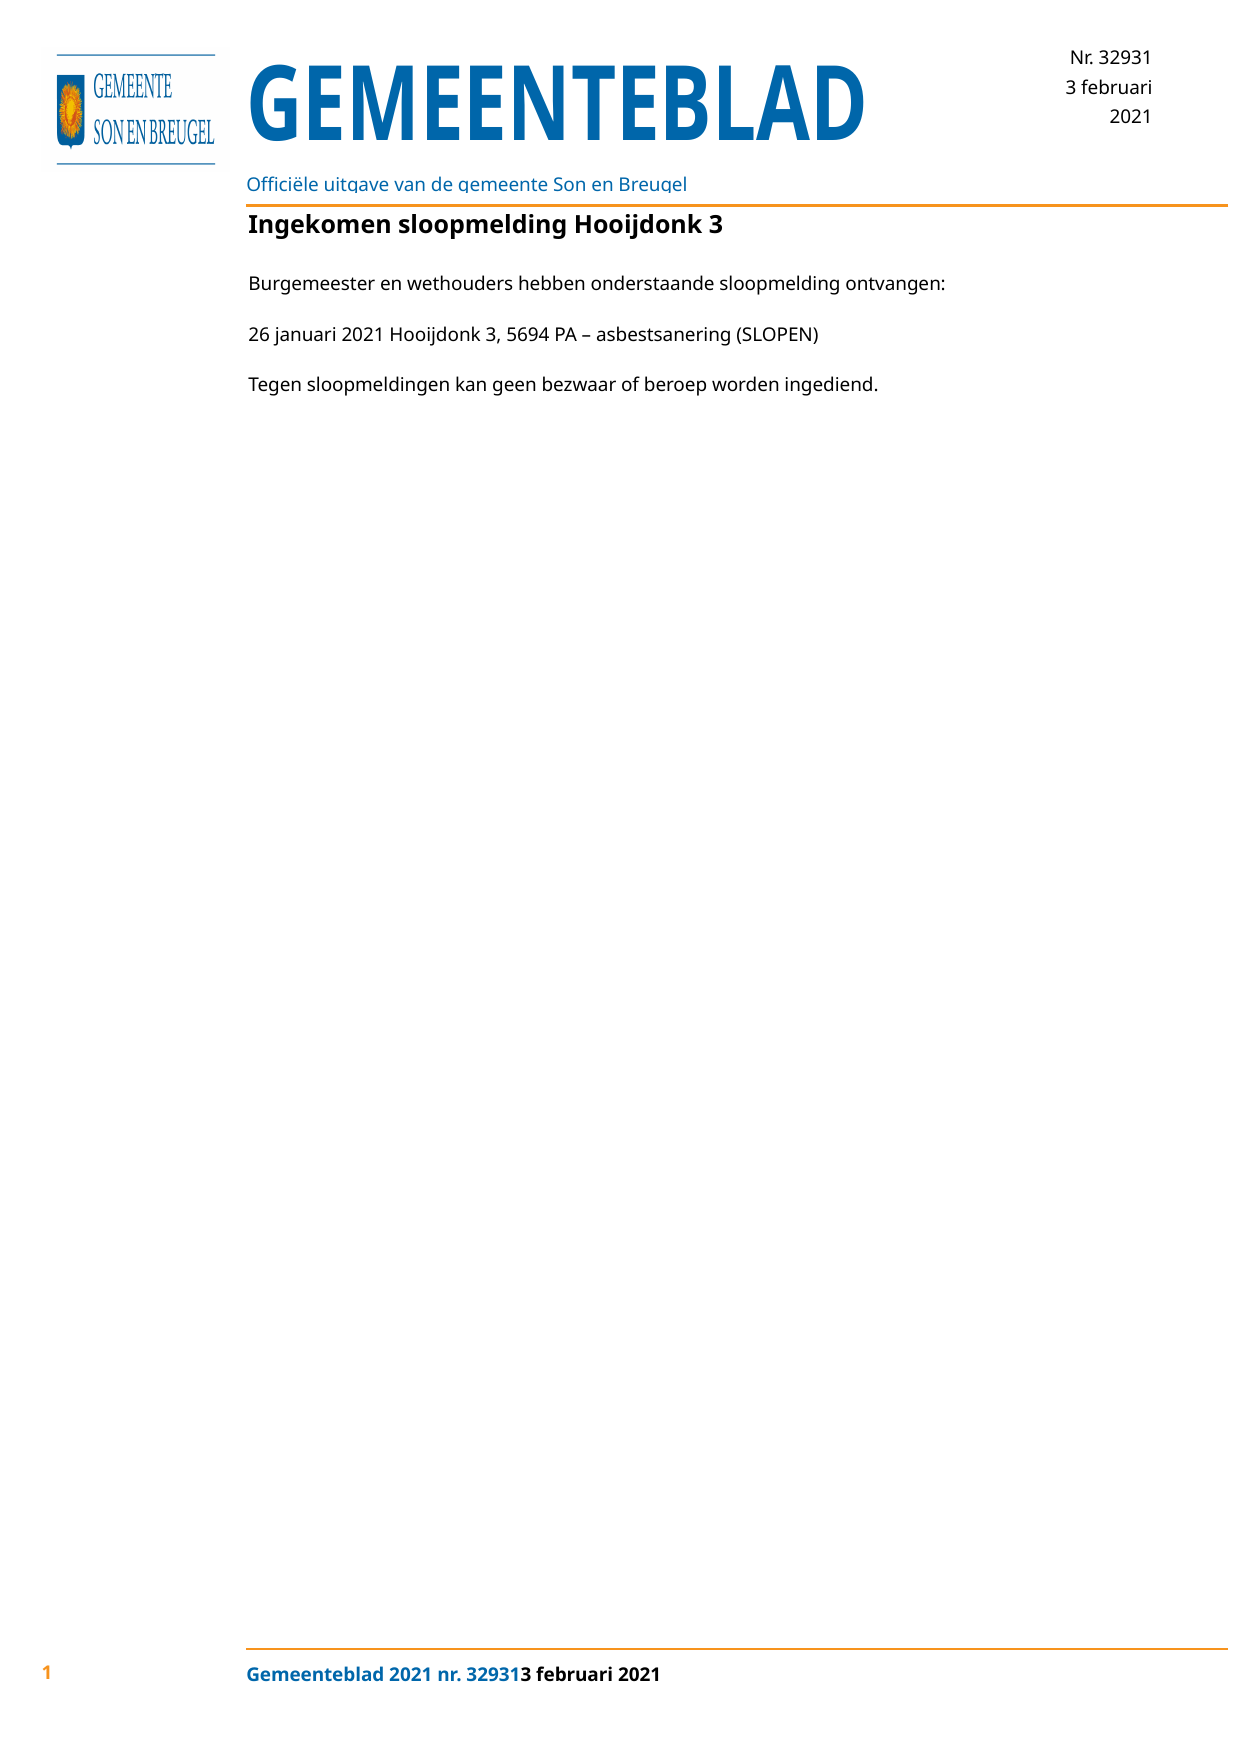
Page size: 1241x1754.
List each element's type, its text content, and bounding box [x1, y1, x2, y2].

text 26 januari 2021 Hooijdonk 3, 5694 PA – asbestsanering (SLOPEN) [248, 321, 1152, 346]
picture [41, 47, 231, 172]
text Ingekomen sloopmelding Hooijdonk 3 [248, 207, 1152, 241]
text Tegen sloopmeldingen kan geen bezwaar of beroep worden ingediend. [248, 371, 1152, 397]
text Burgemeester en wethouders hebben onderstaande sloopmelding ontvangen: [248, 270, 1152, 296]
